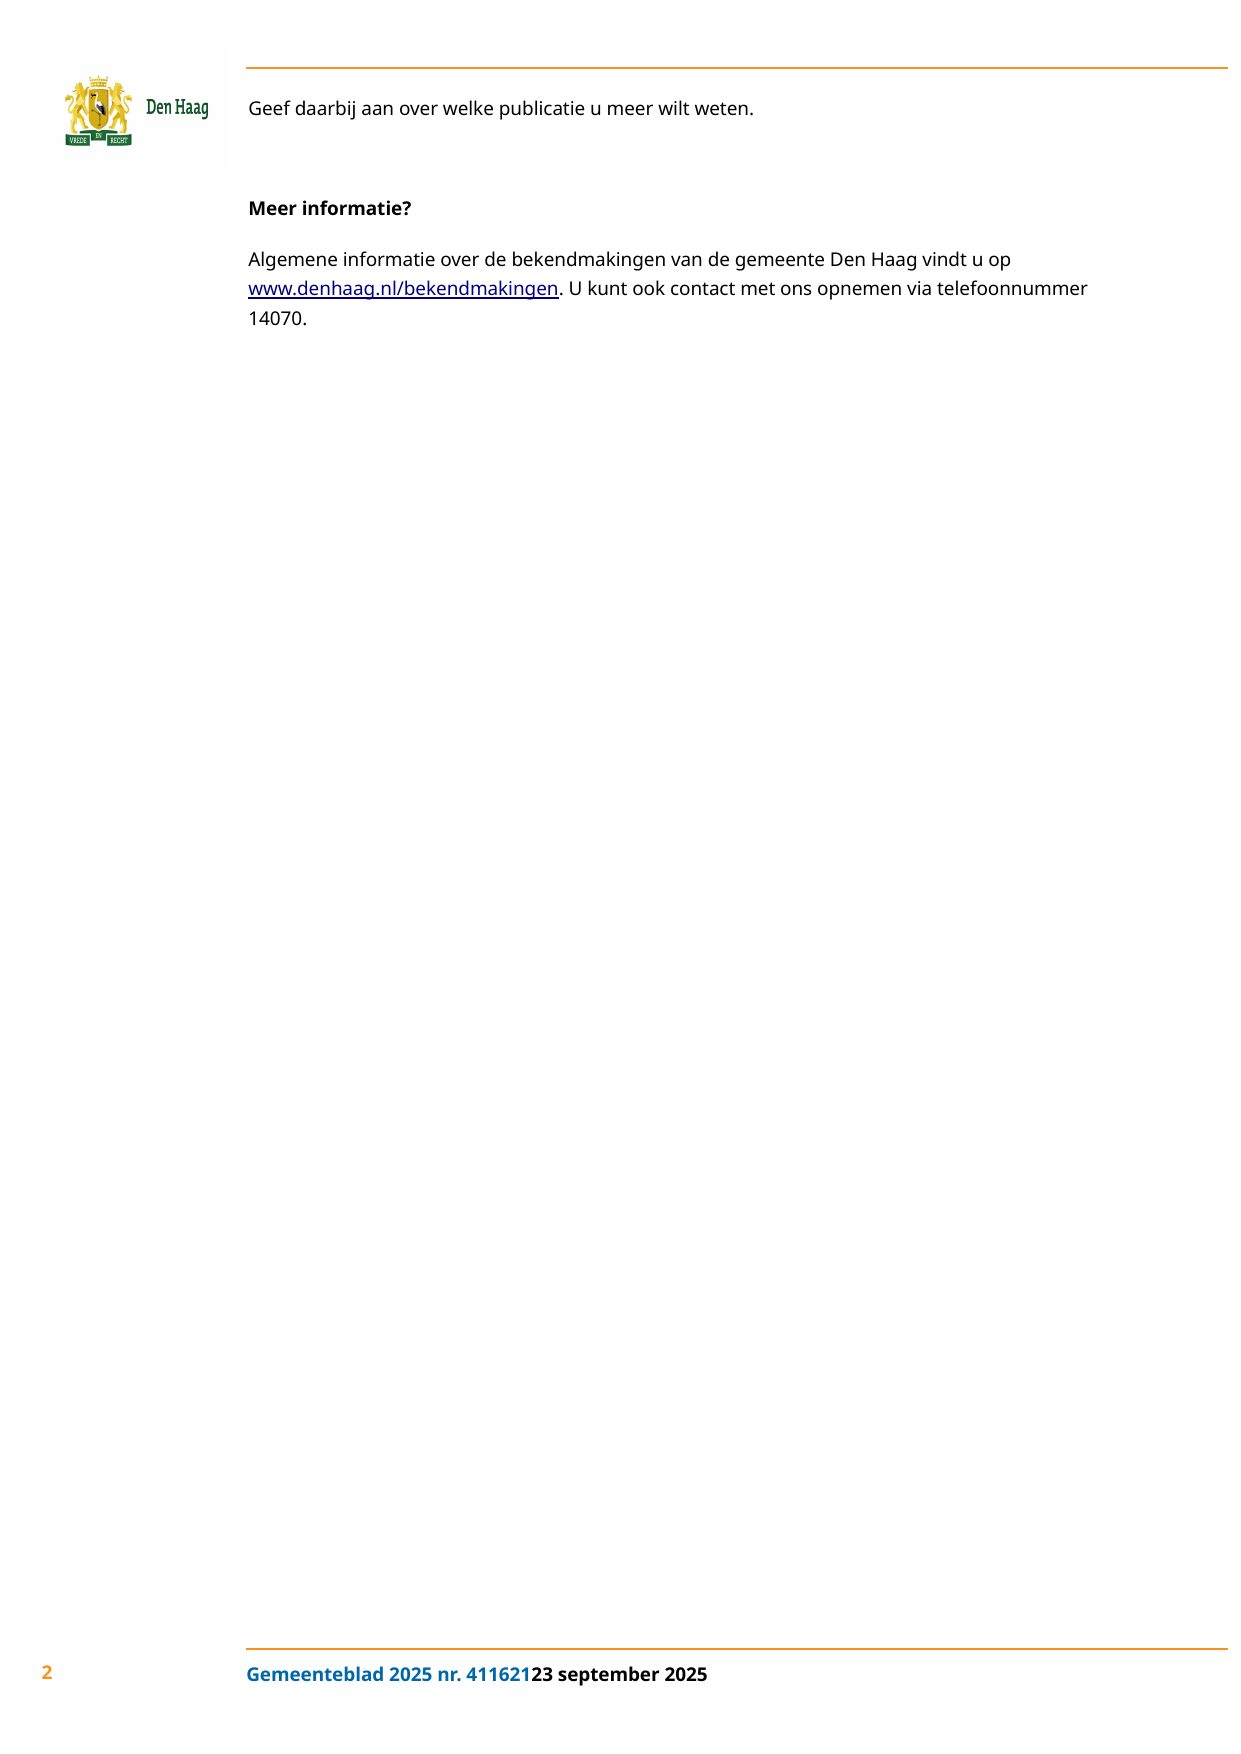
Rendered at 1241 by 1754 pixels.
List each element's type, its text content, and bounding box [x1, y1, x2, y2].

picture [41, 47, 231, 172]
text Geef daarbij aan over welke publicatie u meer wilt weten. [248, 95, 1152, 121]
text Algemene informatie over de bekendmakingen van de gemeente Den Haag vindt u op www.denhaag.nl/bekendmakingen. U kunt ook contact met ons opnemen via telefoonnummer 14070. [248, 246, 1152, 331]
text Meer informatie? [248, 196, 1152, 221]
